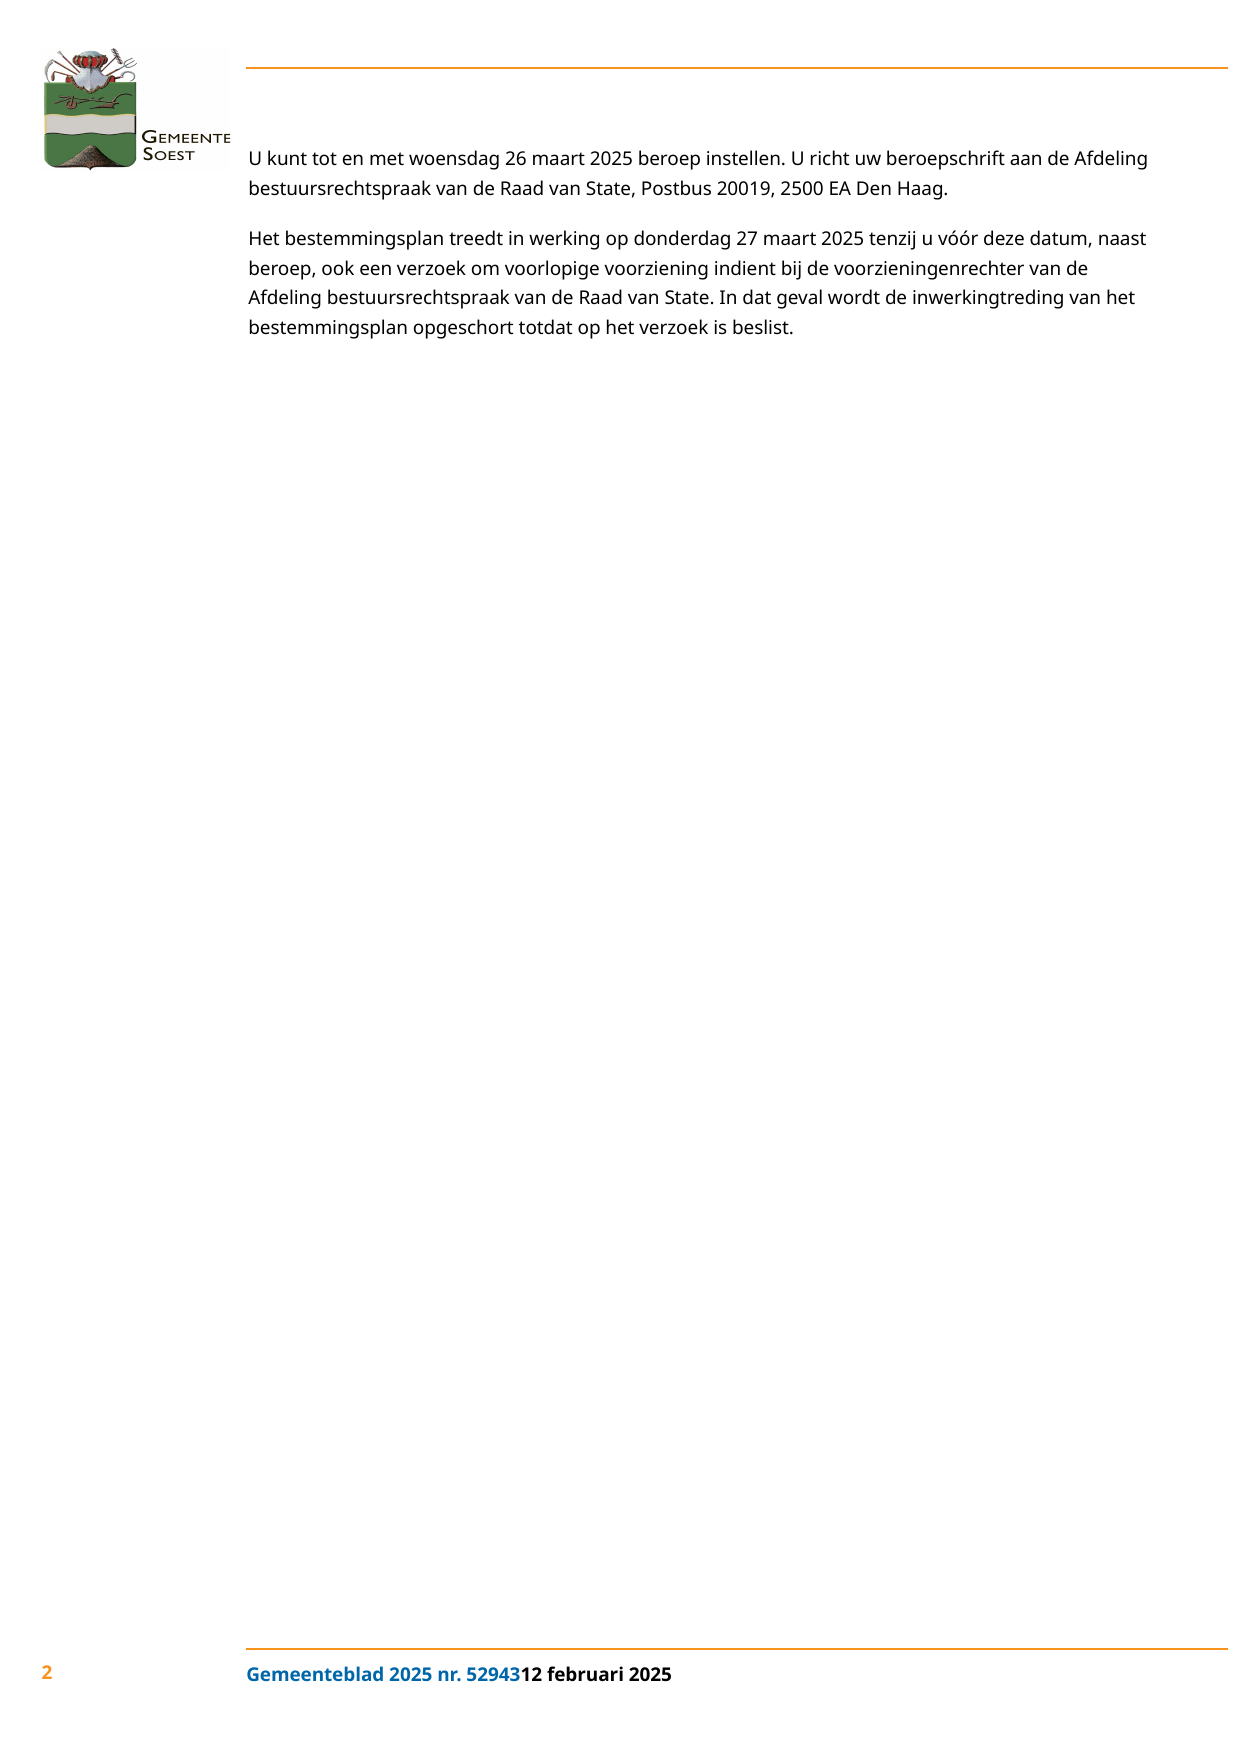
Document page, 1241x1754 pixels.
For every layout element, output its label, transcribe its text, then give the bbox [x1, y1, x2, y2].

picture [41, 47, 231, 172]
text Het bestemmingsplan treedt in werking op donderdag 27 maart 2025 tenzij u vóór deze datum, naast beroep, ook een verzoek om voorlopige voorziening indient bij de voorzieningenrechter van de Afdeling bestuursrechtspraak van de Raad van State. In dat geval wordt de inwerkingtreding van het bestemmingsplan opgeschort totdat op het verzoek is beslist. [248, 225, 1152, 340]
text U kunt tot en met woensdag 26 maart 2025 beroep instellen. U richt uw beroepschrift aan de Afdeling bestuursrechtspraak van de Raad van State, Postbus 20019, 2500 EA Den Haag. [248, 145, 1152, 201]
